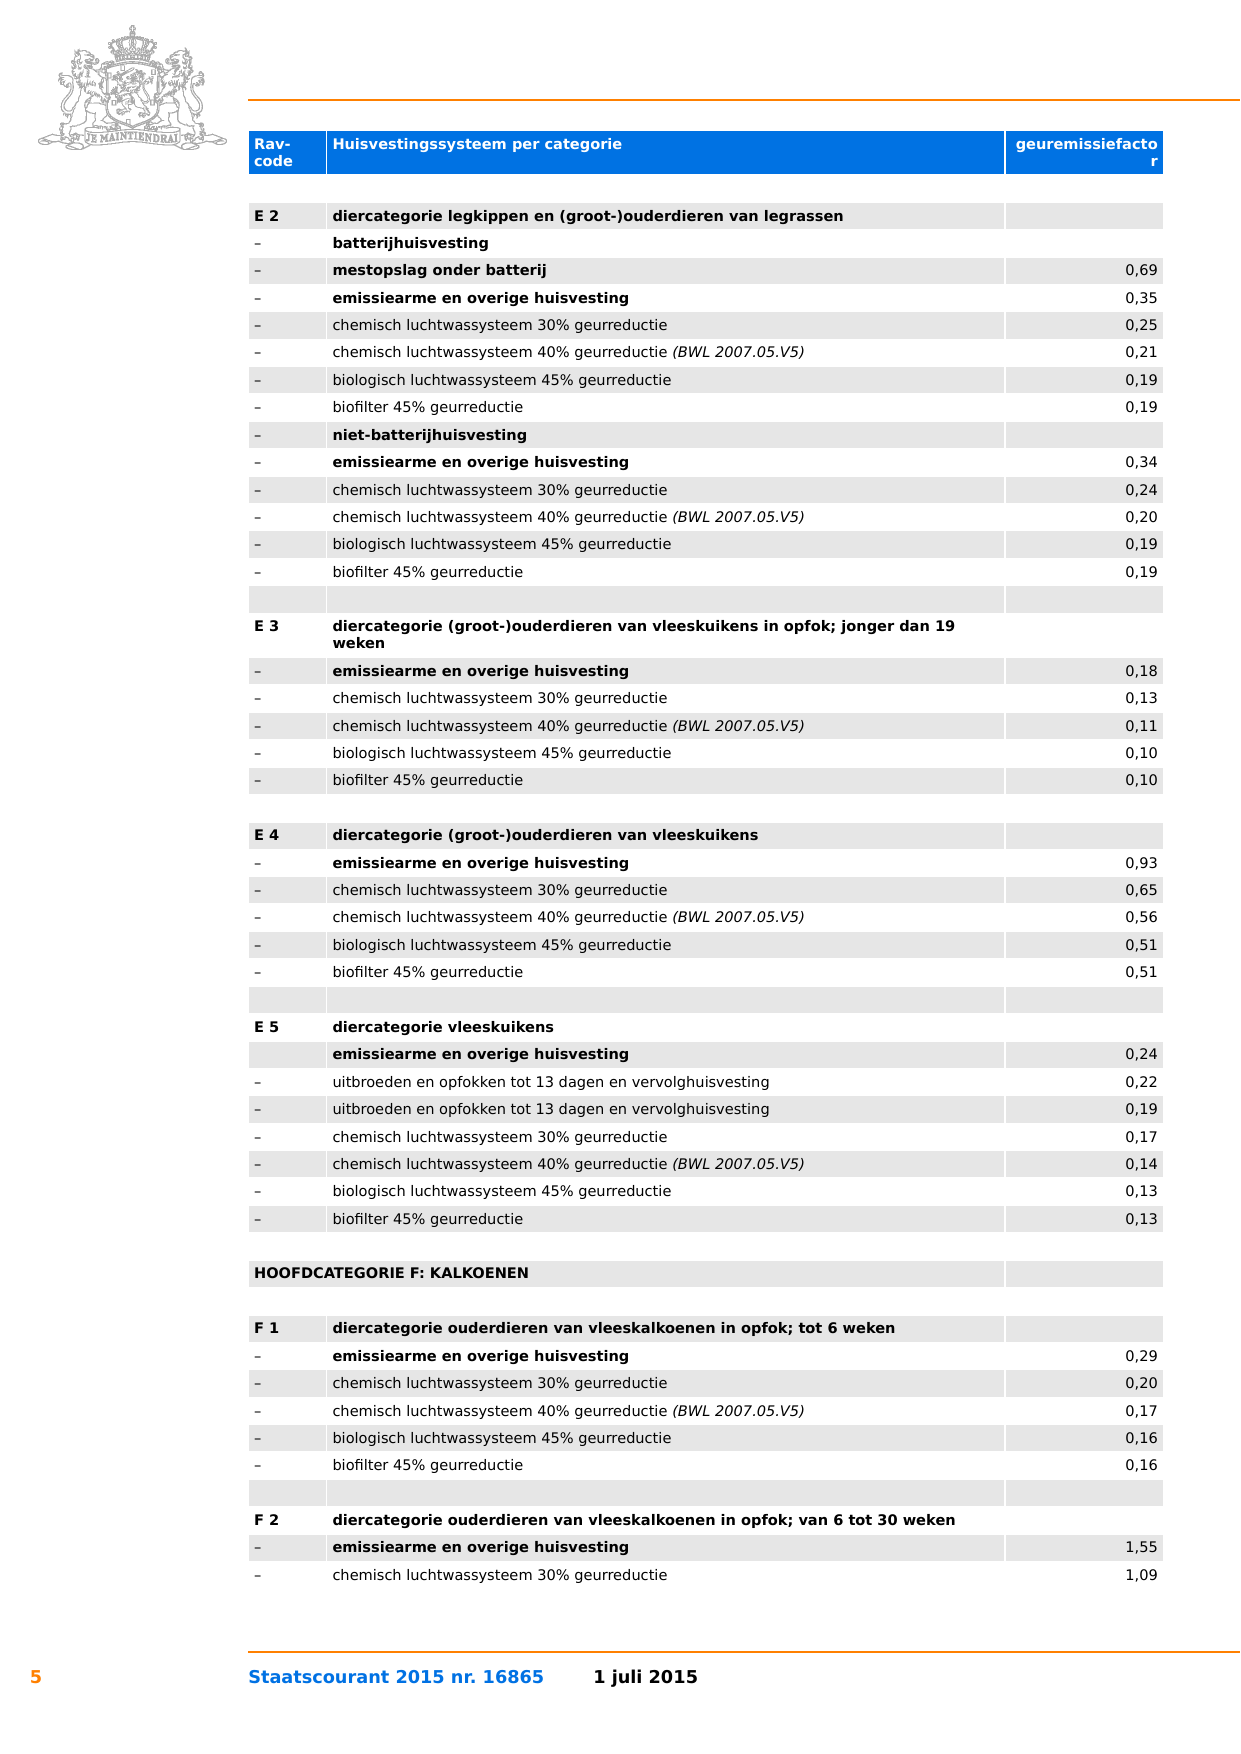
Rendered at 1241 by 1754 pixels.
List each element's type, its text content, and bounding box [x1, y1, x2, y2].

table_cell [1006, 1480, 1163, 1506]
table_cell chemisch luchtwassysteem 30% geurreductie [327, 1370, 1004, 1397]
table_cell [249, 1233, 326, 1260]
table_cell – [249, 395, 326, 421]
table_header Rav-code [249, 131, 326, 174]
table_cell – [249, 740, 326, 767]
table_cell 0,13 [1006, 685, 1163, 712]
table_cell [249, 1042, 326, 1068]
table_cell [1006, 1233, 1163, 1260]
table_cell [249, 1480, 326, 1506]
table_cell uitbroeden en opfokken tot 13 dagen en vervolghuisvesting [327, 1069, 1004, 1095]
table_cell [249, 1288, 326, 1314]
table_cell – [249, 1535, 326, 1561]
table_cell [327, 1480, 1004, 1506]
table_cell chemisch luchtwassysteem 30% geurreductie [327, 1562, 1004, 1588]
table_cell – [249, 877, 326, 903]
table_cell – [249, 905, 326, 931]
table_cell E 3 [249, 614, 326, 657]
table_cell diercategorie vleeskuikens [327, 1014, 1004, 1041]
picture [38, 25, 227, 150]
table_cell emissiearme en overige huisvesting [327, 285, 1004, 311]
table_cell [327, 795, 1004, 821]
table_cell – [249, 850, 326, 876]
table_cell – [249, 1206, 326, 1232]
table_cell biologisch luchtwassysteem 45% geurreductie [327, 531, 1004, 558]
table_cell biofilter 45% geurreductie [327, 1206, 1004, 1232]
table_cell E 2 [249, 203, 326, 229]
table_cell – [249, 1370, 326, 1397]
table_cell emissiearme en overige huisvesting [327, 1343, 1004, 1369]
table_cell 0,17 [1006, 1398, 1163, 1424]
table_cell [327, 586, 1004, 613]
table_cell – [249, 1425, 326, 1451]
table_cell [249, 795, 326, 821]
table_cell biofilter 45% geurreductie [327, 1453, 1004, 1479]
table_cell [327, 1233, 1004, 1260]
table_cell – [249, 1562, 326, 1588]
table_cell chemisch luchtwassysteem 40% geurreductie (BWL 2007.05.V5) [327, 905, 1004, 931]
table_cell – [249, 658, 326, 684]
table_cell – [249, 1453, 326, 1479]
table_cell 0,34 [1006, 449, 1163, 476]
table_cell – [249, 367, 326, 393]
table_cell – [249, 559, 326, 585]
table_cell 0,19 [1006, 531, 1163, 558]
table_cell [249, 586, 326, 613]
table_cell 0,19 [1006, 367, 1163, 393]
table_cell diercategorie (groot-)ouderdieren van vleeskuikens in opfok; jonger dan 19 weken [327, 614, 1004, 657]
table_cell chemisch luchtwassysteem 30% geurreductie [327, 312, 1004, 339]
table_cell E 5 [249, 1014, 326, 1041]
table_cell [1006, 203, 1163, 229]
table_cell 0,13 [1006, 1206, 1163, 1232]
table_cell 0,24 [1006, 1042, 1163, 1068]
table_cell biofilter 45% geurreductie [327, 959, 1004, 986]
table_cell [1006, 987, 1163, 1013]
table_cell chemisch luchtwassysteem 30% geurreductie [327, 1124, 1004, 1150]
table_cell 0,25 [1006, 312, 1163, 339]
table_cell 0,93 [1006, 850, 1163, 876]
table_cell biofilter 45% geurreductie [327, 768, 1004, 794]
table_cell F 2 [249, 1507, 326, 1534]
table_cell 0,29 [1006, 1343, 1163, 1369]
table_cell F 1 [249, 1316, 326, 1342]
table_cell [1006, 1014, 1163, 1041]
table_cell – [249, 959, 326, 986]
table_cell diercategorie (groot-)ouderdieren van vleeskuikens [327, 823, 1004, 849]
table_cell – [249, 230, 326, 256]
table_cell 0,56 [1006, 905, 1163, 931]
table_cell [327, 987, 1004, 1013]
table_cell chemisch luchtwassysteem 30% geurreductie [327, 477, 1004, 503]
table_cell – [249, 312, 326, 339]
table_cell [327, 175, 1004, 202]
table_cell – [249, 932, 326, 958]
table_cell 0,13 [1006, 1179, 1163, 1205]
table_cell 0,24 [1006, 477, 1163, 503]
table_cell – [249, 1343, 326, 1369]
table_cell biofilter 45% geurreductie [327, 395, 1004, 421]
table_cell mestopslag onder batterij [327, 258, 1004, 284]
table_cell chemisch luchtwassysteem 40% geurreductie (BWL 2007.05.V5) [327, 340, 1004, 366]
table_cell 0,21 [1006, 340, 1163, 366]
table_cell 0,51 [1006, 959, 1163, 986]
table_cell 1,55 [1006, 1535, 1163, 1561]
table_cell – [249, 1398, 326, 1424]
table_cell chemisch luchtwassysteem 30% geurreductie [327, 877, 1004, 903]
table_cell biologisch luchtwassysteem 45% geurreductie [327, 740, 1004, 767]
table_cell emissiearme en overige huisvesting [327, 1042, 1004, 1068]
table_cell – [249, 449, 326, 476]
table_cell chemisch luchtwassysteem 30% geurreductie [327, 685, 1004, 712]
table_cell 0,14 [1006, 1151, 1163, 1177]
table_cell – [249, 1151, 326, 1177]
table_cell 0,51 [1006, 932, 1163, 958]
table_cell [1006, 1507, 1163, 1534]
table_cell [1006, 614, 1163, 657]
table_cell 0,19 [1006, 395, 1163, 421]
table_cell 0,11 [1006, 713, 1163, 739]
table_cell batterijhuisvesting [327, 230, 1004, 256]
table_cell biologisch luchtwassysteem 45% geurreductie [327, 1425, 1004, 1451]
table_cell – [249, 340, 326, 366]
table_cell 0,65 [1006, 877, 1163, 903]
table_cell diercategorie ouderdieren van vleeskalkoenen in opfok; van 6 tot 30 weken [327, 1507, 1004, 1534]
table_header geuremissiefactor [1006, 131, 1163, 174]
table_cell – [249, 477, 326, 503]
table_cell – [249, 504, 326, 530]
table_header Huisvestingssysteem per categorie [327, 131, 1004, 174]
table_cell 1,09 [1006, 1562, 1163, 1588]
table_cell 0,22 [1006, 1069, 1163, 1095]
table_cell [1006, 1316, 1163, 1342]
table_cell – [249, 258, 326, 284]
table_cell biologisch luchtwassysteem 45% geurreductie [327, 367, 1004, 393]
table_cell 0,10 [1006, 768, 1163, 794]
table_cell emissiearme en overige huisvesting [327, 1535, 1004, 1561]
table_cell – [249, 1124, 326, 1150]
table_cell [1006, 175, 1163, 202]
table_cell – [249, 685, 326, 712]
table_cell emissiearme en overige huisvesting [327, 449, 1004, 476]
table_cell [249, 175, 326, 202]
table_cell [1006, 823, 1163, 849]
table_cell 0,69 [1006, 258, 1163, 284]
table_cell HOOFDCATEGORIE F: KALKOENEN [249, 1261, 1004, 1287]
table_cell [1006, 1261, 1163, 1287]
table_cell emissiearme en overige huisvesting [327, 658, 1004, 684]
table_cell [249, 987, 326, 1013]
table_cell [1006, 422, 1163, 448]
table_cell biologisch luchtwassysteem 45% geurreductie [327, 1179, 1004, 1205]
table_cell [1006, 586, 1163, 613]
table_cell 0,19 [1006, 559, 1163, 585]
table_cell – [249, 531, 326, 558]
table_cell diercategorie ouderdieren van vleeskalkoenen in opfok; tot 6 weken [327, 1316, 1004, 1342]
table_cell – [249, 1179, 326, 1205]
table_cell [1006, 230, 1163, 256]
table_cell 0,17 [1006, 1124, 1163, 1150]
table_cell chemisch luchtwassysteem 40% geurreductie (BWL 2007.05.V5) [327, 713, 1004, 739]
table_cell emissiearme en overige huisvesting [327, 850, 1004, 876]
table_cell 0,16 [1006, 1453, 1163, 1479]
table_cell [1006, 1288, 1163, 1314]
table_cell [327, 1288, 1004, 1314]
table_cell 0,20 [1006, 1370, 1163, 1397]
table_cell 0,16 [1006, 1425, 1163, 1451]
table_cell chemisch luchtwassysteem 40% geurreductie (BWL 2007.05.V5) [327, 504, 1004, 530]
table_cell 0,10 [1006, 740, 1163, 767]
table_cell – [249, 1096, 326, 1123]
table_cell – [249, 713, 326, 739]
table_cell 0,20 [1006, 504, 1163, 530]
table_cell – [249, 1069, 326, 1095]
table_cell niet-batterijhuisvesting [327, 422, 1004, 448]
table_cell – [249, 422, 326, 448]
table_cell [1006, 795, 1163, 821]
table_cell diercategorie legkippen en (groot-)ouderdieren van legrassen [327, 203, 1004, 229]
table_cell uitbroeden en opfokken tot 13 dagen en vervolghuisvesting [327, 1096, 1004, 1123]
table_cell biologisch luchtwassysteem 45% geurreductie [327, 932, 1004, 958]
table_cell 0,35 [1006, 285, 1163, 311]
table_cell 0,19 [1006, 1096, 1163, 1123]
table_cell – [249, 285, 326, 311]
table_cell – [249, 768, 326, 794]
table_cell biofilter 45% geurreductie [327, 559, 1004, 585]
table_cell chemisch luchtwassysteem 40% geurreductie (BWL 2007.05.V5) [327, 1151, 1004, 1177]
table_cell E 4 [249, 823, 326, 849]
table_cell 0,18 [1006, 658, 1163, 684]
table_cell chemisch luchtwassysteem 40% geurreductie (BWL 2007.05.V5) [327, 1398, 1004, 1424]
